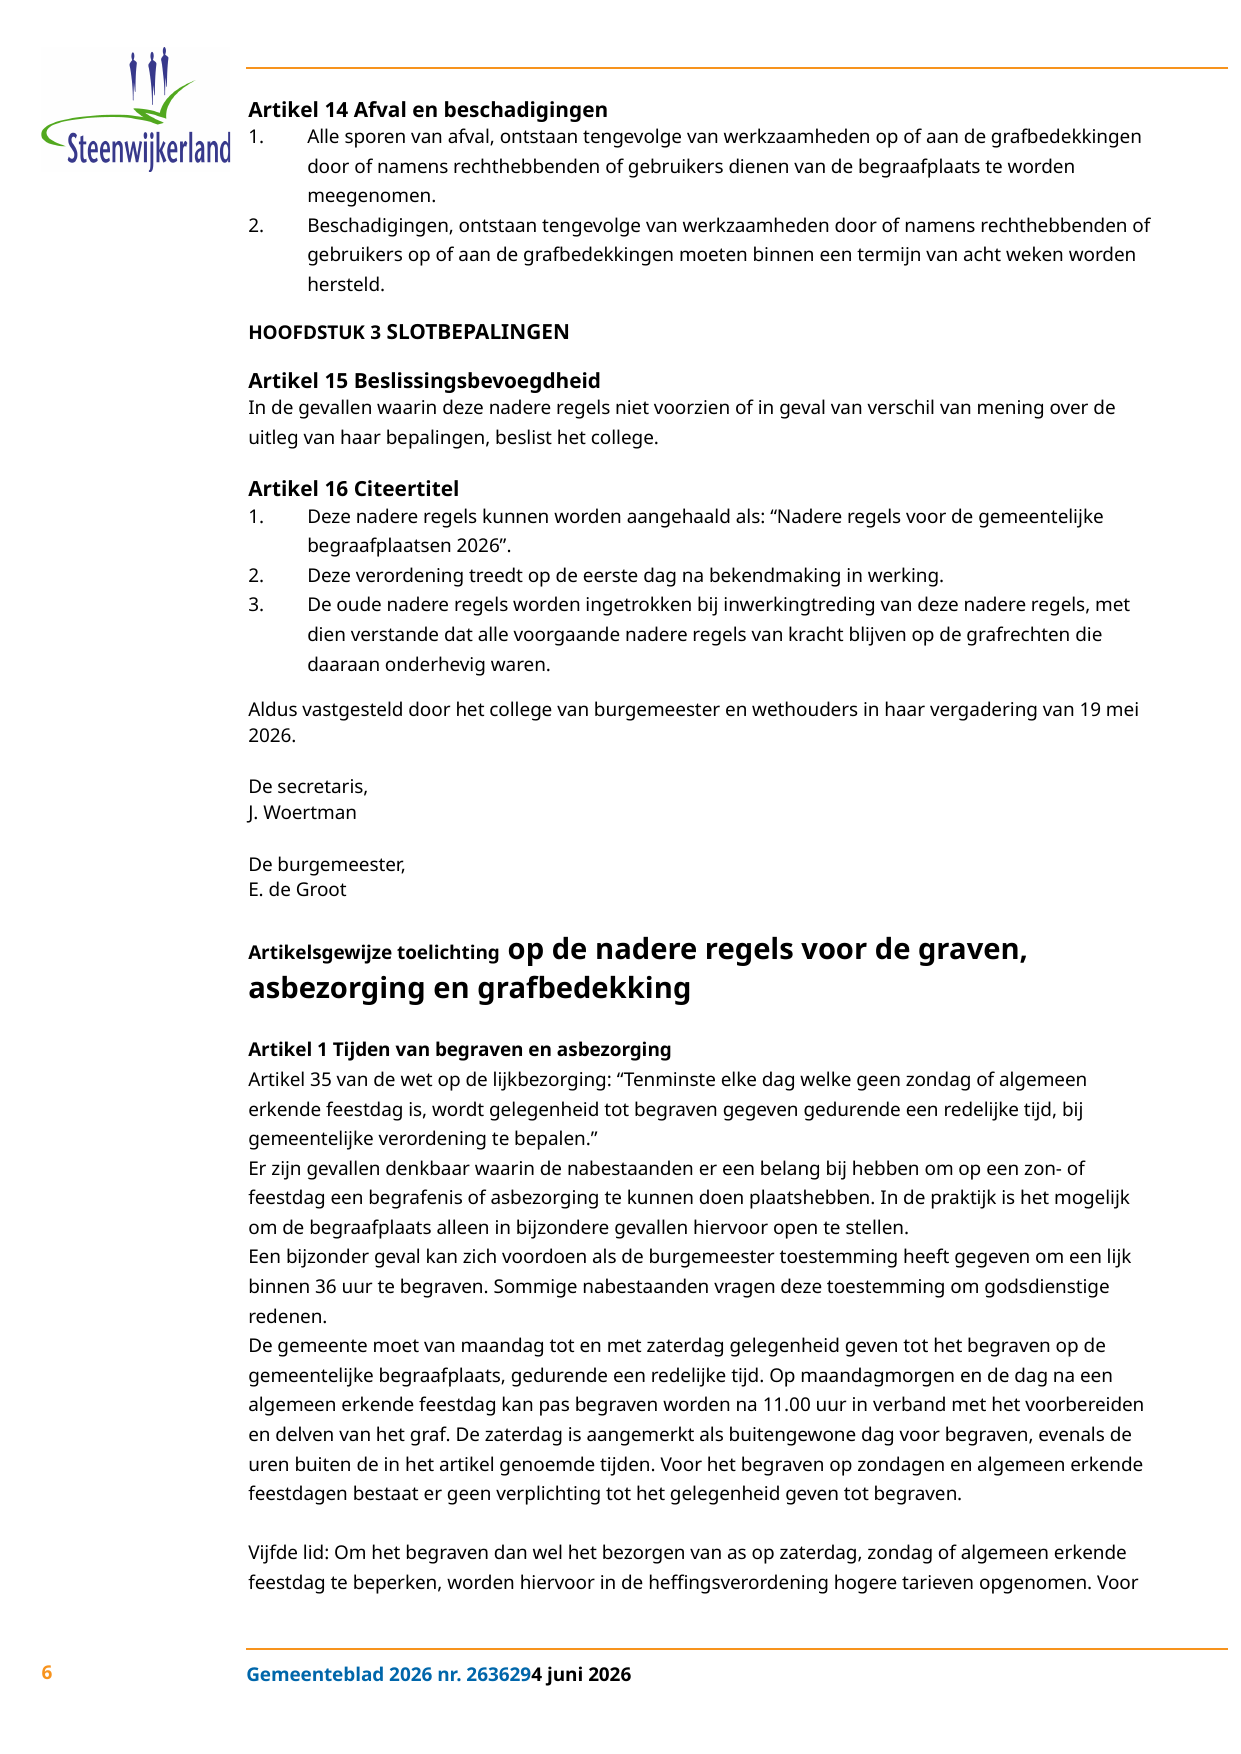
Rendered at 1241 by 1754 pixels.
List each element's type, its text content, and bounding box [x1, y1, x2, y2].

list Deze nadere regels kunnen worden aangehaald als: “Nadere regels voor de gemeentelijke begraafplaatsen 2026”. [248, 503, 1152, 558]
list Deze verordening treedt op de eerste dag na bekendmaking in werking. [248, 562, 1152, 588]
text Een bijzonder geval kan zich voordoen als de burgemeester toestemming heeft gegeven om een lijk binnen 36 uur te begraven. Sommige nabestaanden vragen deze toestemming om godsdienstige redenen. [248, 1244, 1152, 1328]
text Artikel 16 Citeertitel [248, 474, 1152, 503]
text De gemeente moet van maandag tot en met zaterdag gelegenheid geven tot het begraven op de gemeentelijke begraafplaats, gedurende een redelijke tijd. Op maandagmorgen en de dag na een algemeen erkende feestdag kan pas begraven worden na 11.00 uur in verband met het voorbereiden en delven van het graf. De zaterdag is aangemerkt als buitengewone dag voor begraven, evenals de uren buiten de in het artikel genoemde tijden. Voor het begraven op zondagen en algemeen erkende feestdagen bestaat er geen verplichting tot het gelegenheid geven tot begraven. [248, 1332, 1152, 1506]
text Er zijn gevallen denkbaar waarin de nabestaanden er een belang bij hebben om op een zon- of feestdag een begrafenis of asbezorging te kunnen doen plaatshebben. In de praktijk is het mogelijk om de begraafplaats alleen in bijzondere gevallen hiervoor open te stellen. [248, 1155, 1152, 1240]
text De burgemeester, [248, 851, 1152, 877]
text Artikel 35 van de wet op de lijkbezorging: “Tenminste elke dag welke geen zondag of algemeen erkende feestdag is, wordt gelegenheid tot begraven gegeven gedurende een redelijke tijd, bij gemeentelijke verordening te bepalen.” [248, 1066, 1152, 1151]
text Vijfde lid: Om het begraven dan wel het bezorgen van as op zaterdag, zondag of algemeen erkende feestdag te beperken, worden hiervoor in de heffingsverordening hogere tarieven opgenomen. Voor [248, 1539, 1152, 1595]
text Artikel 14 Afval en beschadigingen [248, 95, 1152, 123]
text Artikel 15 Beslissingsbevoegdheid [248, 366, 1152, 394]
list Beschadigingen, ontstaan tengevolge van werkzaamheden door of namens rechthebbenden of gebruikers op of aan de grafbedekkingen moeten binnen een termijn van acht weken worden hersteld. [248, 212, 1152, 297]
list De oude nadere regels worden ingetrokken bij inwerkingtreding van deze nadere regels, met dien verstande dat alle voorgaande nadere regels van kracht blijven op de grafrechten die daaraan onderhevig waren. [248, 592, 1152, 677]
list Alle sporen van afval, ontstaan tengevolge van werkzaamheden op of aan de grafbedekkingen door of namens rechthebbenden of gebruikers dienen van de begraafplaats te worden meegenomen. [248, 123, 1152, 208]
text De secretaris, [248, 774, 1152, 799]
picture [41, 47, 231, 172]
text HOOFDSTUK 3 SLOTBEPALINGEN [248, 317, 1152, 345]
text J. Woertman [248, 799, 1152, 825]
text Artikelsgewijze toelichting op de nadere regels voor de graven, asbezorging en grafbedekking [248, 928, 1152, 1007]
text Artikel 1 Tijden van begraven en asbezorging [248, 1037, 1152, 1062]
text Aldus vastgesteld door het college van burgemeester en wethouders in haar vergadering van 19 mei 2026. [248, 696, 1152, 748]
text E. de Groot [248, 877, 1152, 902]
text In de gevallen waarin deze nadere regels niet voorzien of in geval van verschil van mening over de uitleg van haar bepalingen, beslist het college. [248, 394, 1152, 450]
